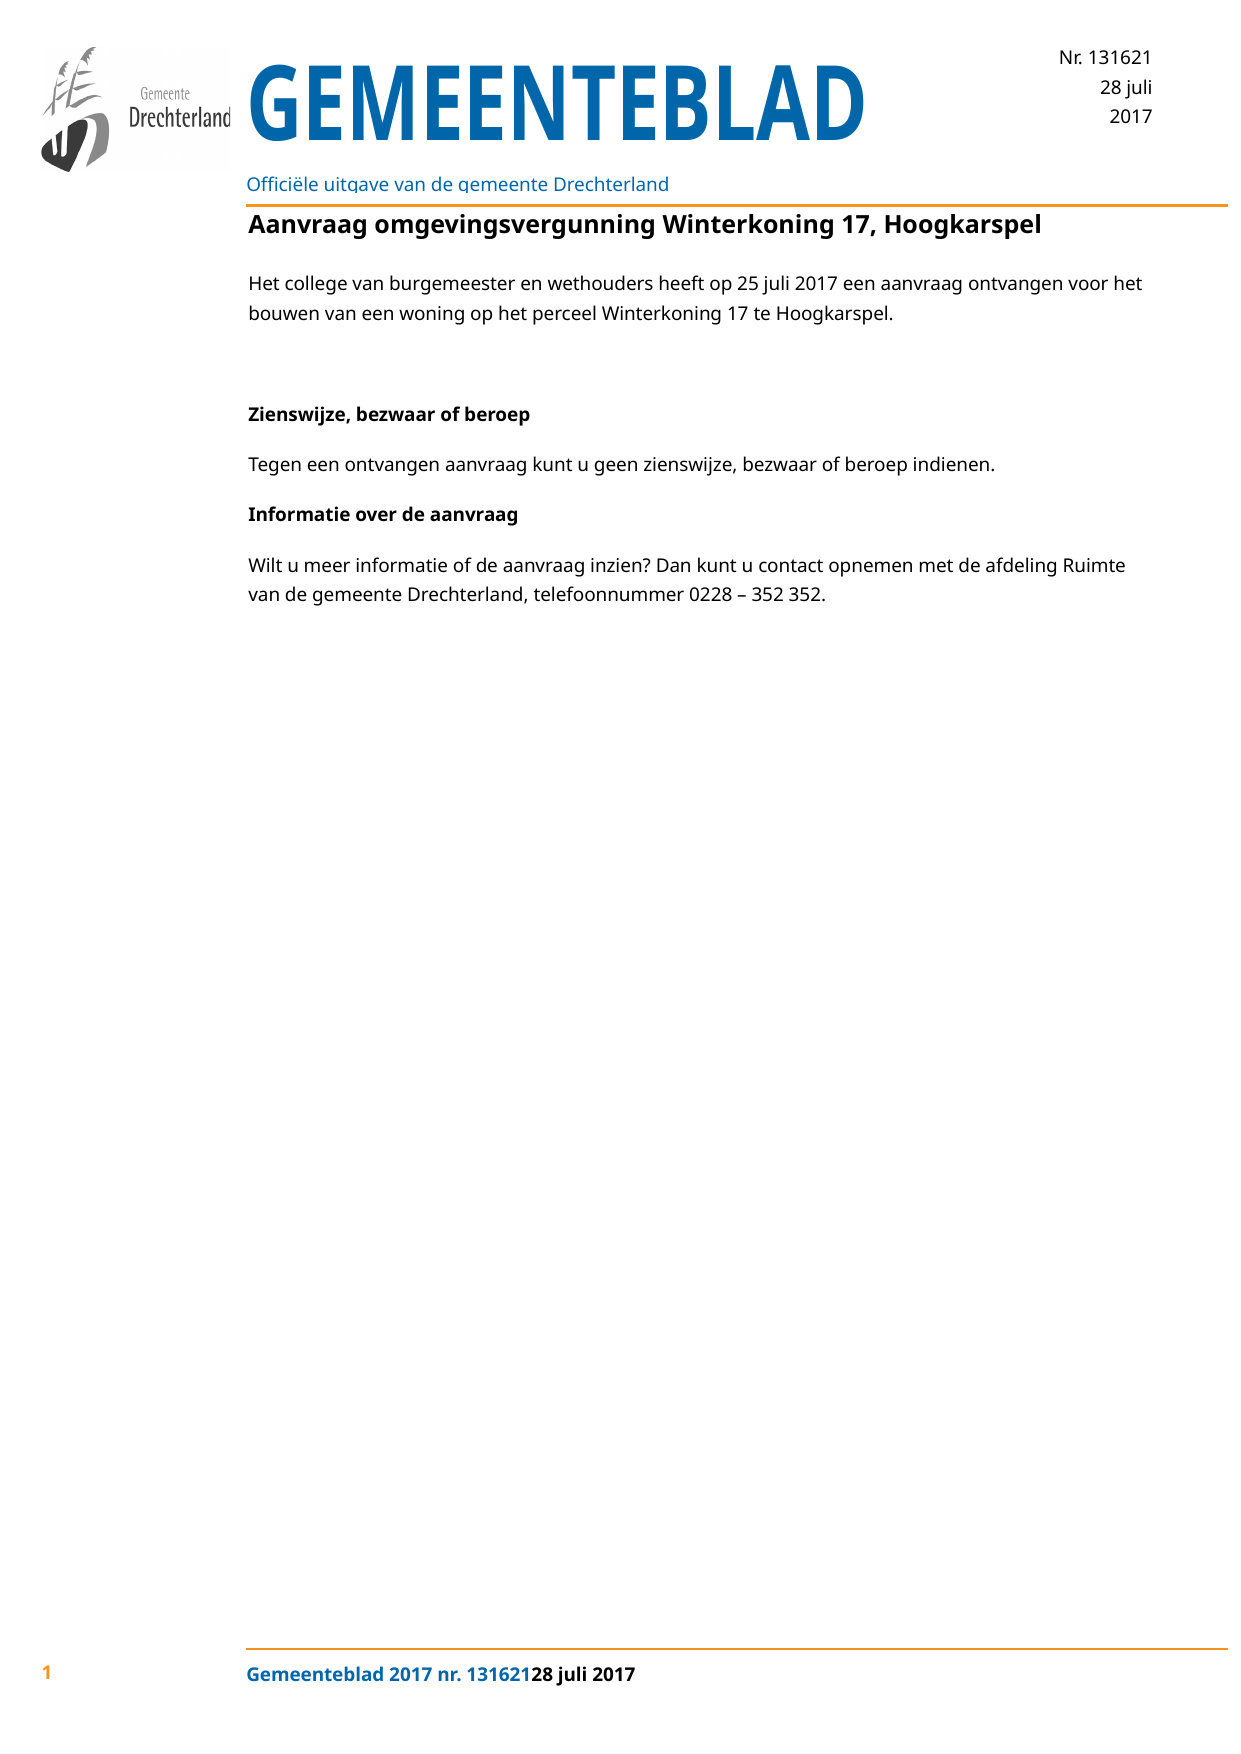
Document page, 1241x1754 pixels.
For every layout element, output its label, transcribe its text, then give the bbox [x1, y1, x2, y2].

text Informatie over de aanvraag [248, 502, 1152, 527]
text Aanvraag omgevingsvergunning Winterkoning 17, Hoogkarspel [248, 207, 1152, 241]
text Zienswijze, bezwaar of beroep [248, 401, 1152, 426]
text Wilt u meer informatie of de aanvraag inzien? Dan kunt u contact opnemen met de afdeling Ruimte van de gemeente Drechterland, telefoonnummer 0228 – 352 352. [248, 552, 1152, 607]
picture [41, 47, 231, 172]
text Het college van burgemeester en wethouders heeft op 25 juli 2017 een aanvraag ontvangen voor het bouwen van een woning op het perceel Winterkoning 17 te Hoogkarspel. [248, 270, 1152, 326]
text Tegen een ontvangen aanvraag kunt u geen zienswijze, bezwaar of beroep indienen. [248, 451, 1152, 477]
